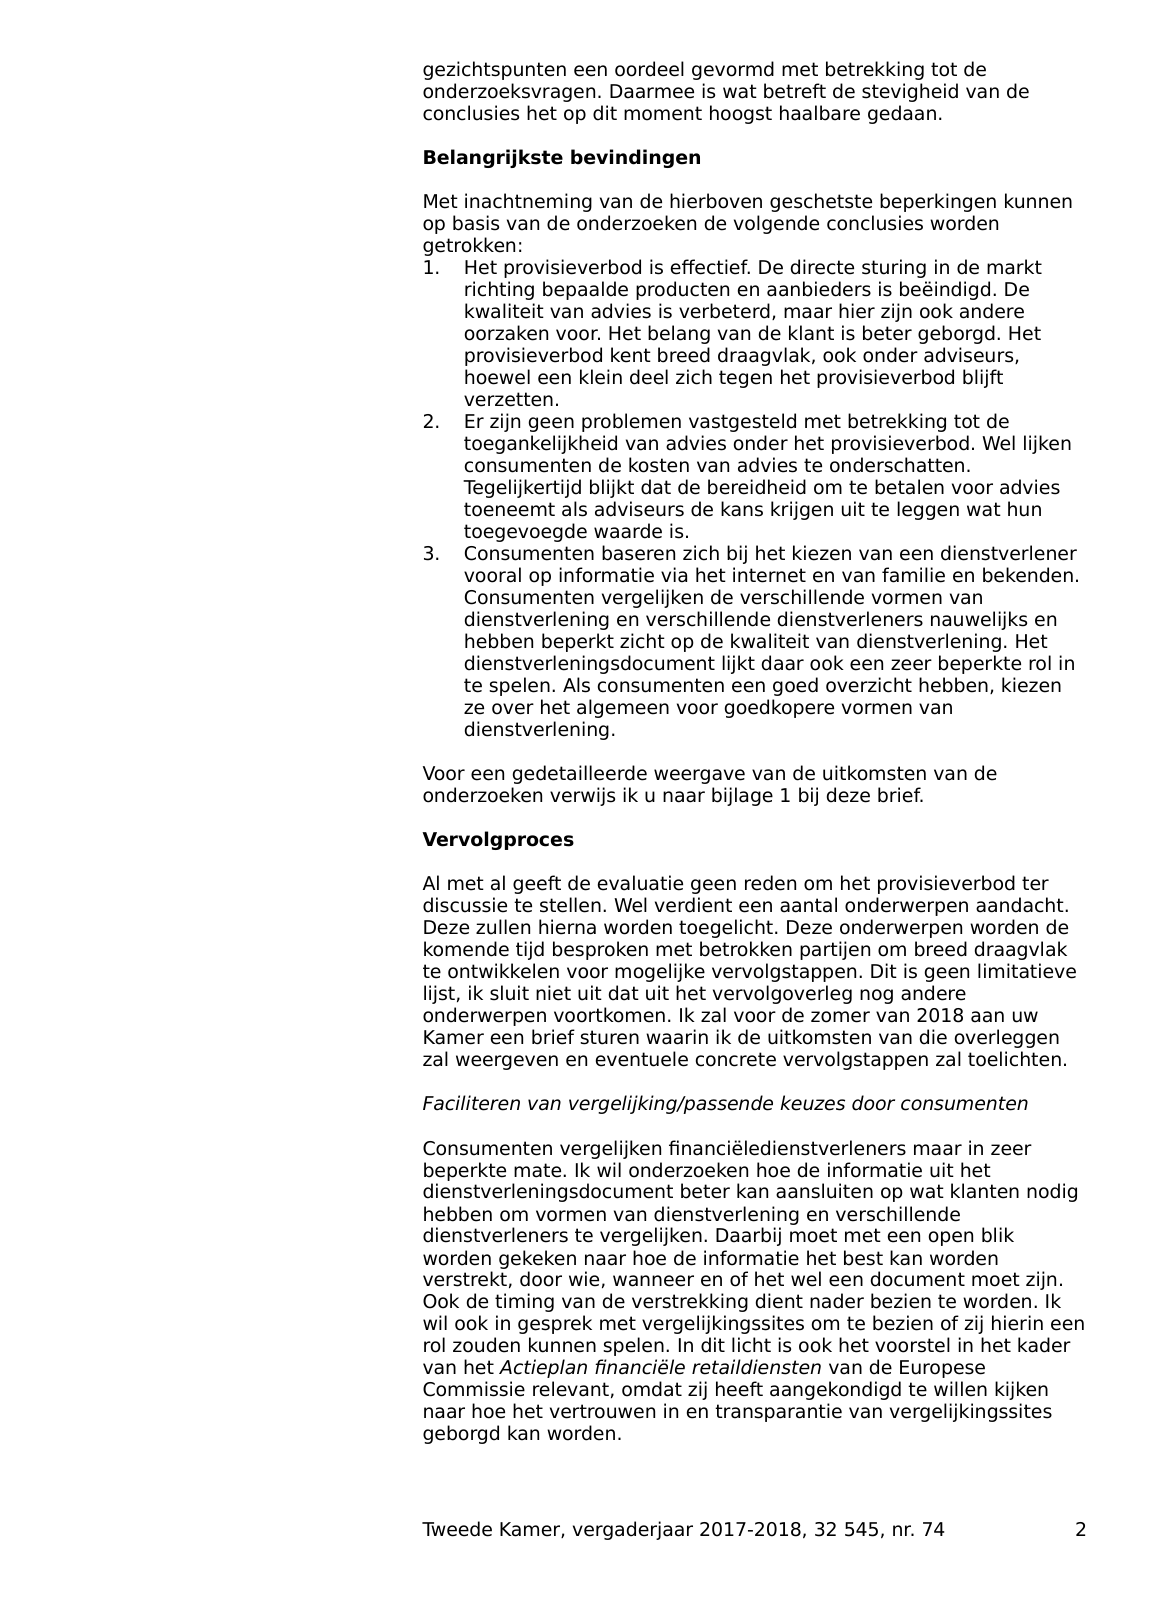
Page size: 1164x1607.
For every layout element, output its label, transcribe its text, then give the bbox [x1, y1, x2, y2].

subtitle Belangrijkste bevindingen [422, 147, 1087, 169]
text Voor een gedetailleerde weergave van de uitkomsten van de onderzoeken verwijs ik u naar bijlage 1 bij deze brief. [422, 763, 1087, 807]
subtitle Vervolgproces [422, 829, 1087, 851]
text Al met al geeft de evaluatie geen reden om het provisieverbod ter discussie te stellen. Wel verdient een aantal onderwerpen aandacht. Deze zullen hierna worden toegelicht. Deze onderwerpen worden de komende tijd besproken met betrokken partijen om breed draagvlak te ontwikkelen voor mogelijke vervolgstappen. Dit is geen limitatieve lijst, ik sluit niet uit dat uit het vervolgoverleg nog andere onderwerpen voortkomen. Ik zal voor de zomer van 2018 aan uw Kamer een brief sturen waarin ik de uitkomsten van die overleggen zal weergeven en eventuele concrete vervolgstappen zal toelichten. [422, 873, 1087, 1071]
subtitle Faciliteren van vergelijking/passende keuzes door consumenten [422, 1093, 1087, 1115]
text 3. Consumenten baseren zich bij het kiezen van een dienstverlener vooral op informatie via het internet en van familie en bekenden. Consumenten vergelijken de verschillende vormen van dienstverlening en verschillende dienstverleners nauwelijks en hebben beperkt zicht op de kwaliteit van dienstverlening. Het dienstverleningsdocument lijkt daar ook een zeer beperkte rol in te spelen. Als consumenten een goed overzicht hebben, kiezen ze over het algemeen voor goedkopere vormen van dienstverlening. [422, 543, 1087, 741]
text 2. Er zijn geen problemen vastgesteld met betrekking tot de toegankelijkheid van advies onder het provisieverbod. Wel lijken consumenten de kosten van advies te onderschatten. Tegelijkertijd blijkt dat de bereidheid om te betalen voor advies toeneemt als adviseurs de kans krijgen uit te leggen wat hun toegevoegde waarde is. [422, 411, 1087, 543]
text 1. Het provisieverbod is effectief. De directe sturing in de markt richting bepaalde producten en aanbieders is beëindigd. De kwaliteit van advies is verbeterd, maar hier zijn ook andere oorzaken voor. Het belang van de klant is beter geborgd. Het provisieverbod kent breed draagvlak, ook onder adviseurs, hoewel een klein deel zich tegen het provisieverbod blijft verzetten. [422, 257, 1087, 411]
text Consumenten vergelijken financiëledienstverleners maar in zeer beperkte mate. Ik wil onderzoeken hoe de informatie uit het dienstverleningsdocument beter kan aansluiten op wat klanten nodig hebben om vormen van dienstverlening en verschillende dienstverleners te vergelijken. Daarbij moet met een open blik worden gekeken naar hoe de informatie het best kan worden verstrekt, door wie, wanneer en of het wel een document moet zijn. Ook de timing van de verstrekking dient nader bezien te worden. Ik wil ook in gesprek met vergelijkingssites om te bezien of zij hierin een rol zouden kunnen spelen. In dit licht is ook het voorstel in het kader van het Actieplan financiële retaildiensten van de Europese Commissie relevant, omdat zij heeft aangekondigd te willen kijken naar hoe het vertrouwen in en transparantie van vergelijkingssites geborgd kan worden. [422, 1137, 1087, 1445]
text gezichtspunten een oordeel gevormd met betrekking tot de onderzoeksvragen. Daarmee is wat betreft de stevigheid van de conclusies het op dit moment hoogst haalbare gedaan. [422, 59, 1087, 125]
text Met inachtneming van de hierboven geschetste beperkingen kunnen op basis van de onderzoeken de volgende conclusies worden getrokken: [422, 191, 1087, 257]
